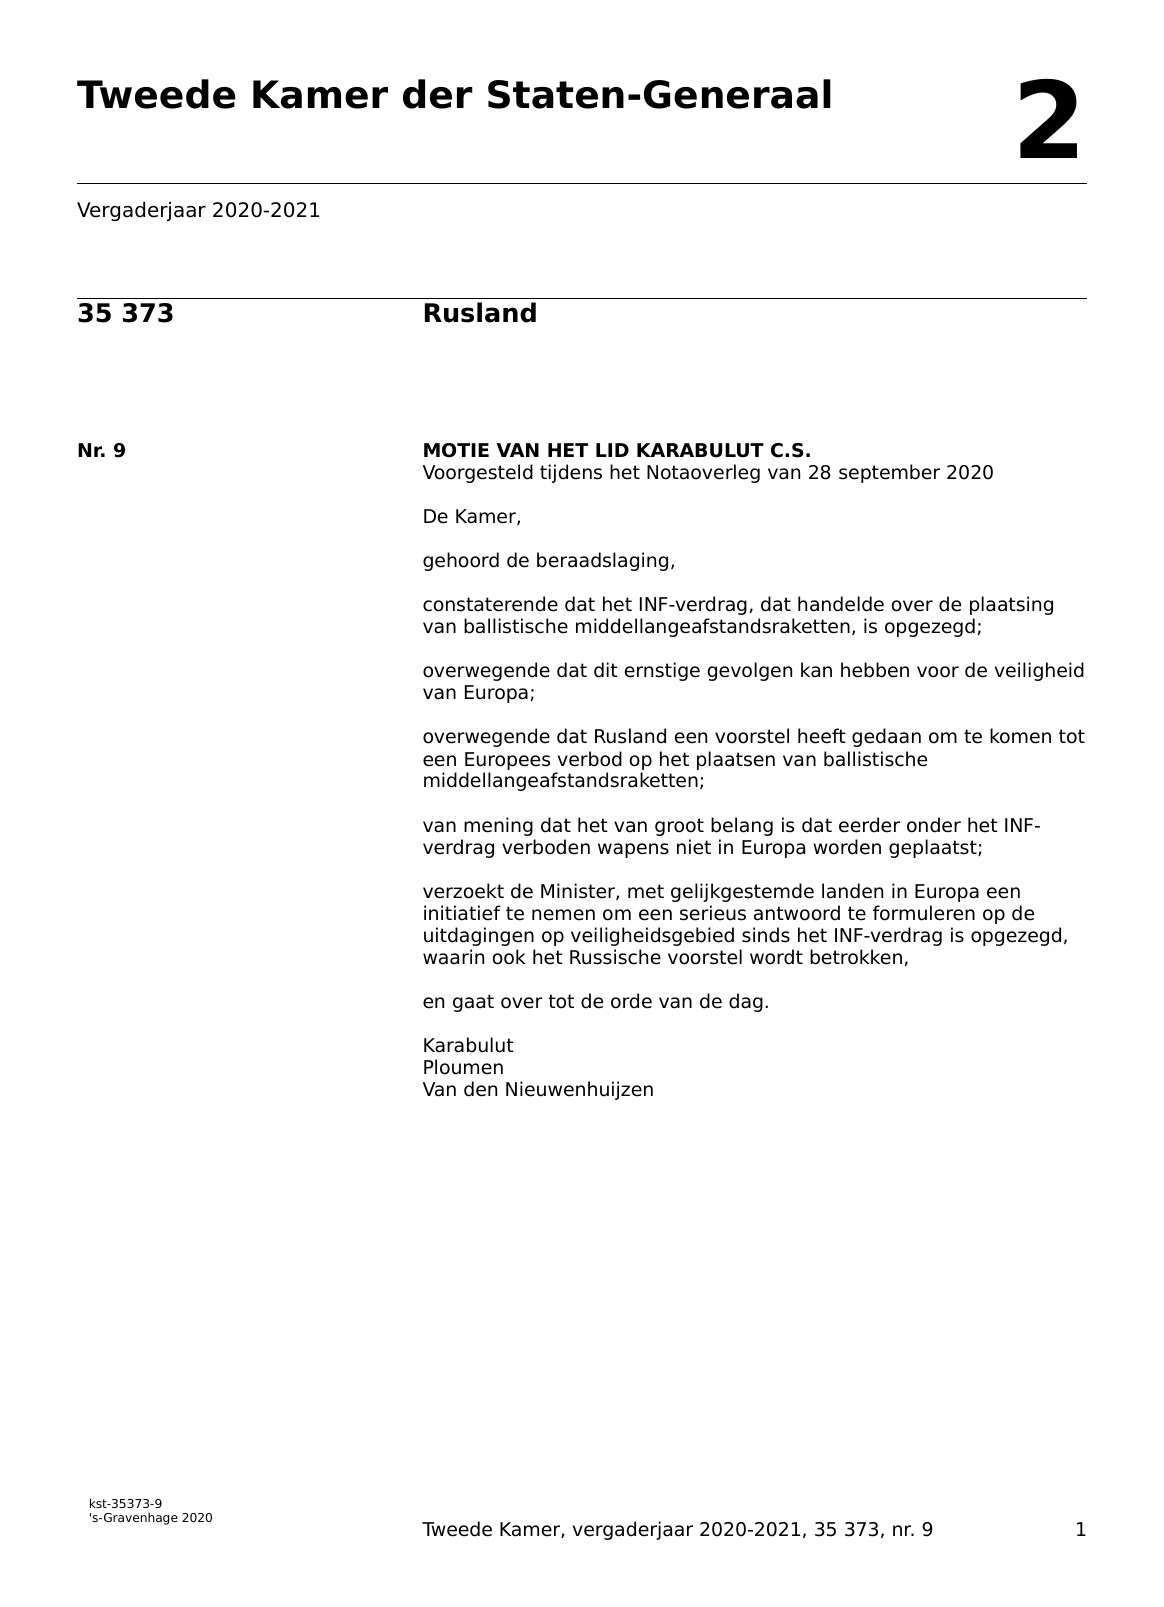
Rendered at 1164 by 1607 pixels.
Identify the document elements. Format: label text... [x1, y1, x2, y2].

text De Kamer, [422, 506, 1087, 528]
text Van den Nieuwenhuijzen [422, 1079, 1087, 1101]
table_cell Vergaderjaar 2020-2021 [77, 184, 1087, 298]
text en gaat over tot de orde van de dag. [422, 991, 1087, 1013]
text verzoekt de Minister, met gelijkgestemde landen in Europa een initiatief te nemen om een serieus antwoord te formuleren op de uitdagingen op veiligheidsgebied sinds het INF-verdrag is opgezegd, waarin ook het Russische voorstel wordt betrokken, [422, 881, 1087, 969]
table_header Tweede Kamer der Staten-Generaal [77, 59, 886, 183]
text gehoord de beraadslaging, [422, 550, 1087, 572]
table_header 2 [886, 59, 1087, 183]
text kst-35373-9 [88, 1497, 323, 1511]
subtitle 35 373 Rusland [77, 299, 1087, 329]
subtitle Nr. 9 MOTIE VAN HET LID KARABULUT C.S. [77, 440, 1087, 462]
text Karabulut [422, 1035, 1087, 1057]
text overwegende dat Rusland een voorstel heeft gedaan om te komen tot een Europees verbod op het plaatsen van ballistische middellangeafstandsraketten; [422, 726, 1087, 792]
text 's-Gravenhage 2020 [88, 1511, 323, 1525]
text Ploumen [422, 1057, 1087, 1079]
text van mening dat het van groot belang is dat eerder onder het INF-verdrag verboden wapens niet in Europa worden geplaatst; [422, 814, 1087, 858]
text constaterende dat het INF-verdrag, dat handelde over de plaatsing van ballistische middellangeafstandsraketten, is opgezegd; [422, 594, 1087, 638]
text overwegende dat dit ernstige gevolgen kan hebben voor de veiligheid van Europa; [422, 660, 1087, 704]
text Voorgesteld tijdens het Notaoverleg van 28 september 2020 [422, 462, 1087, 484]
